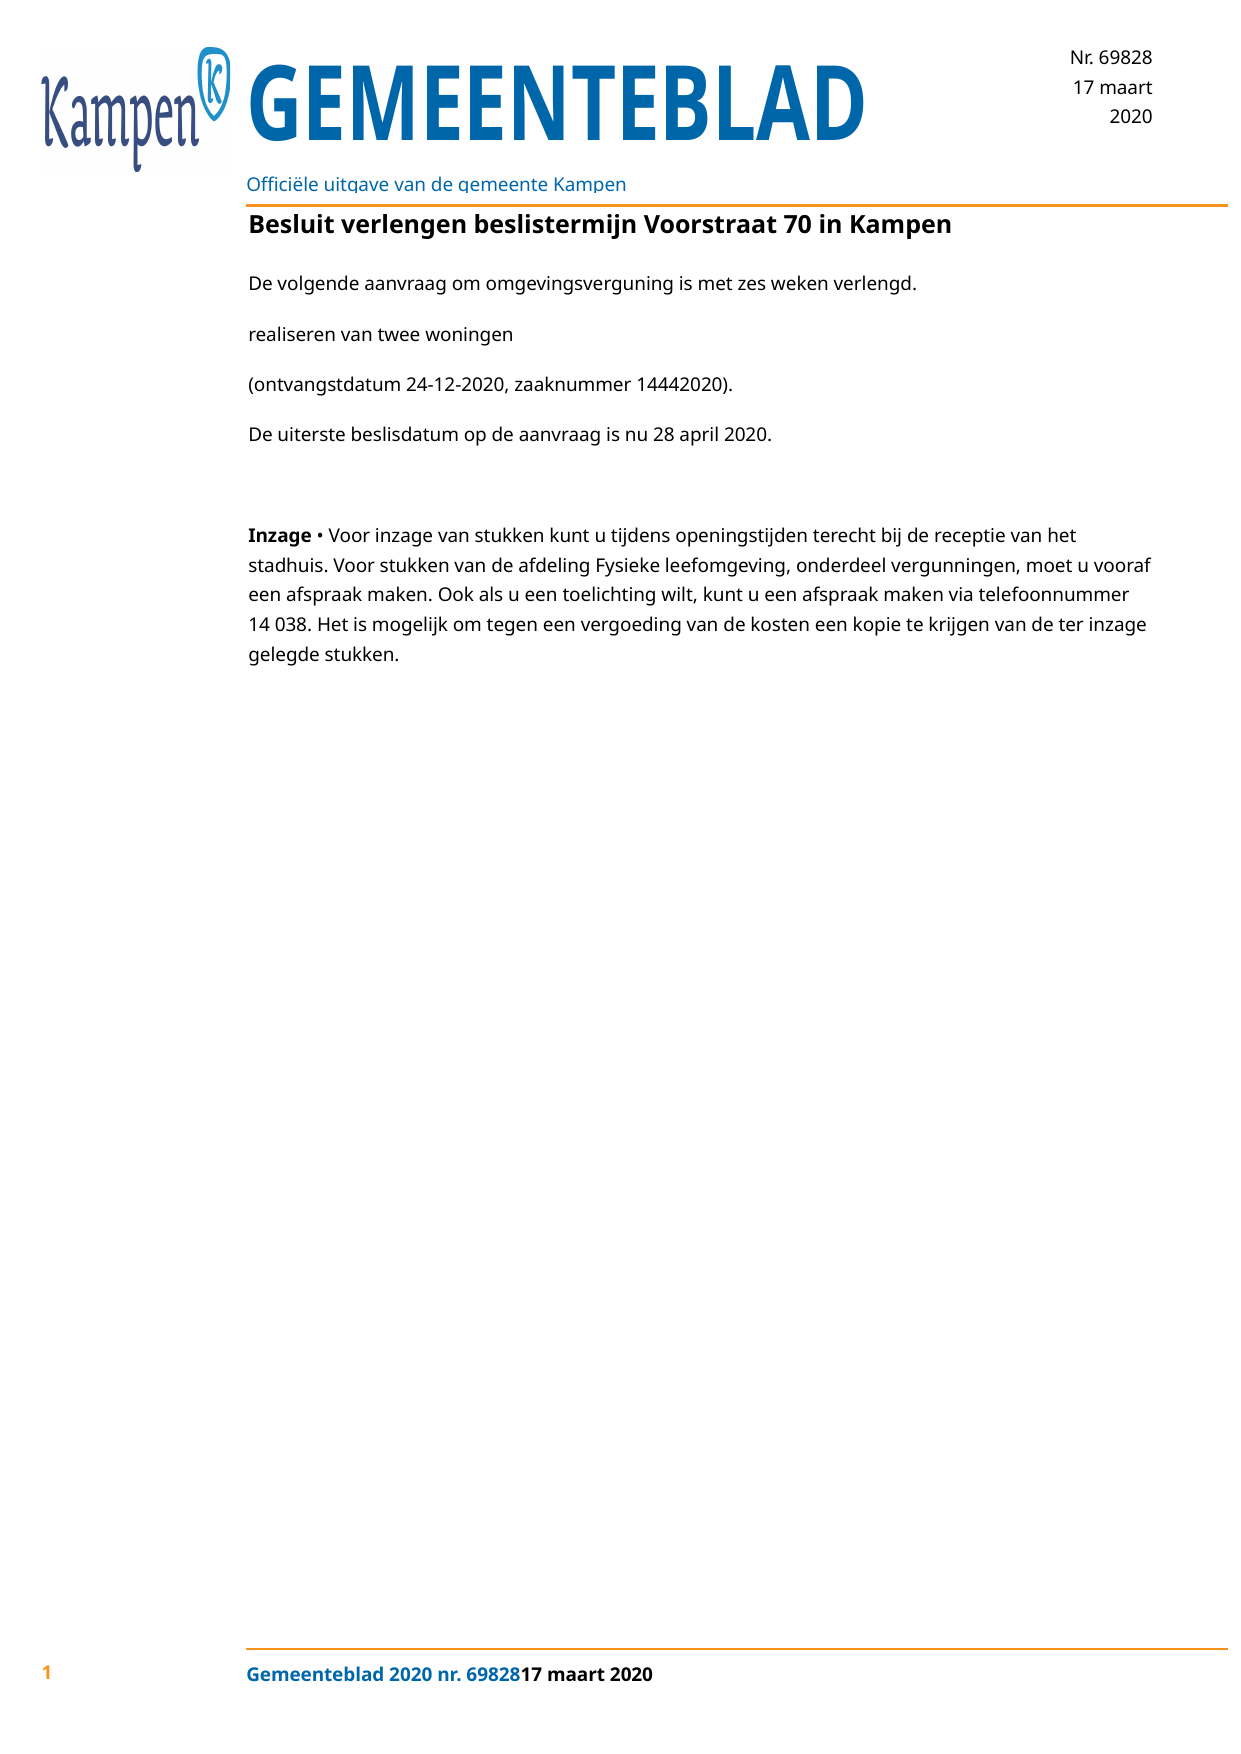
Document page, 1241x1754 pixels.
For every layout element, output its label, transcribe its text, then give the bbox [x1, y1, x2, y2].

text realiseren van twee woningen [248, 321, 1152, 346]
text De uiterste beslisdatum op de aanvraag is nu 28 april 2020. [248, 422, 1152, 447]
text De volgende aanvraag om omgevingsverguning is met zes weken verlengd. [248, 270, 1152, 296]
text (ontvangstdatum 24-12-2020, zaaknummer 14442020). [248, 371, 1152, 397]
picture [41, 47, 231, 172]
text Inzage • Voor inzage van stukken kunt u tijdens openingstijden terecht bij de receptie van het stadhuis. Voor stukken van de afdeling Fysieke leefomgeving, onderdeel vergunningen, moet u vooraf een afspraak maken. Ook als u een toelichting wilt, kunt u een afspraak maken via telefoonnummer 14 038. Het is mogelijk om tegen een vergoeding van de kosten een kopie te krijgen van de ter inzage gelegde stukken. [248, 522, 1152, 666]
text Besluit verlengen beslistermijn Voorstraat 70 in Kampen [248, 207, 1152, 241]
